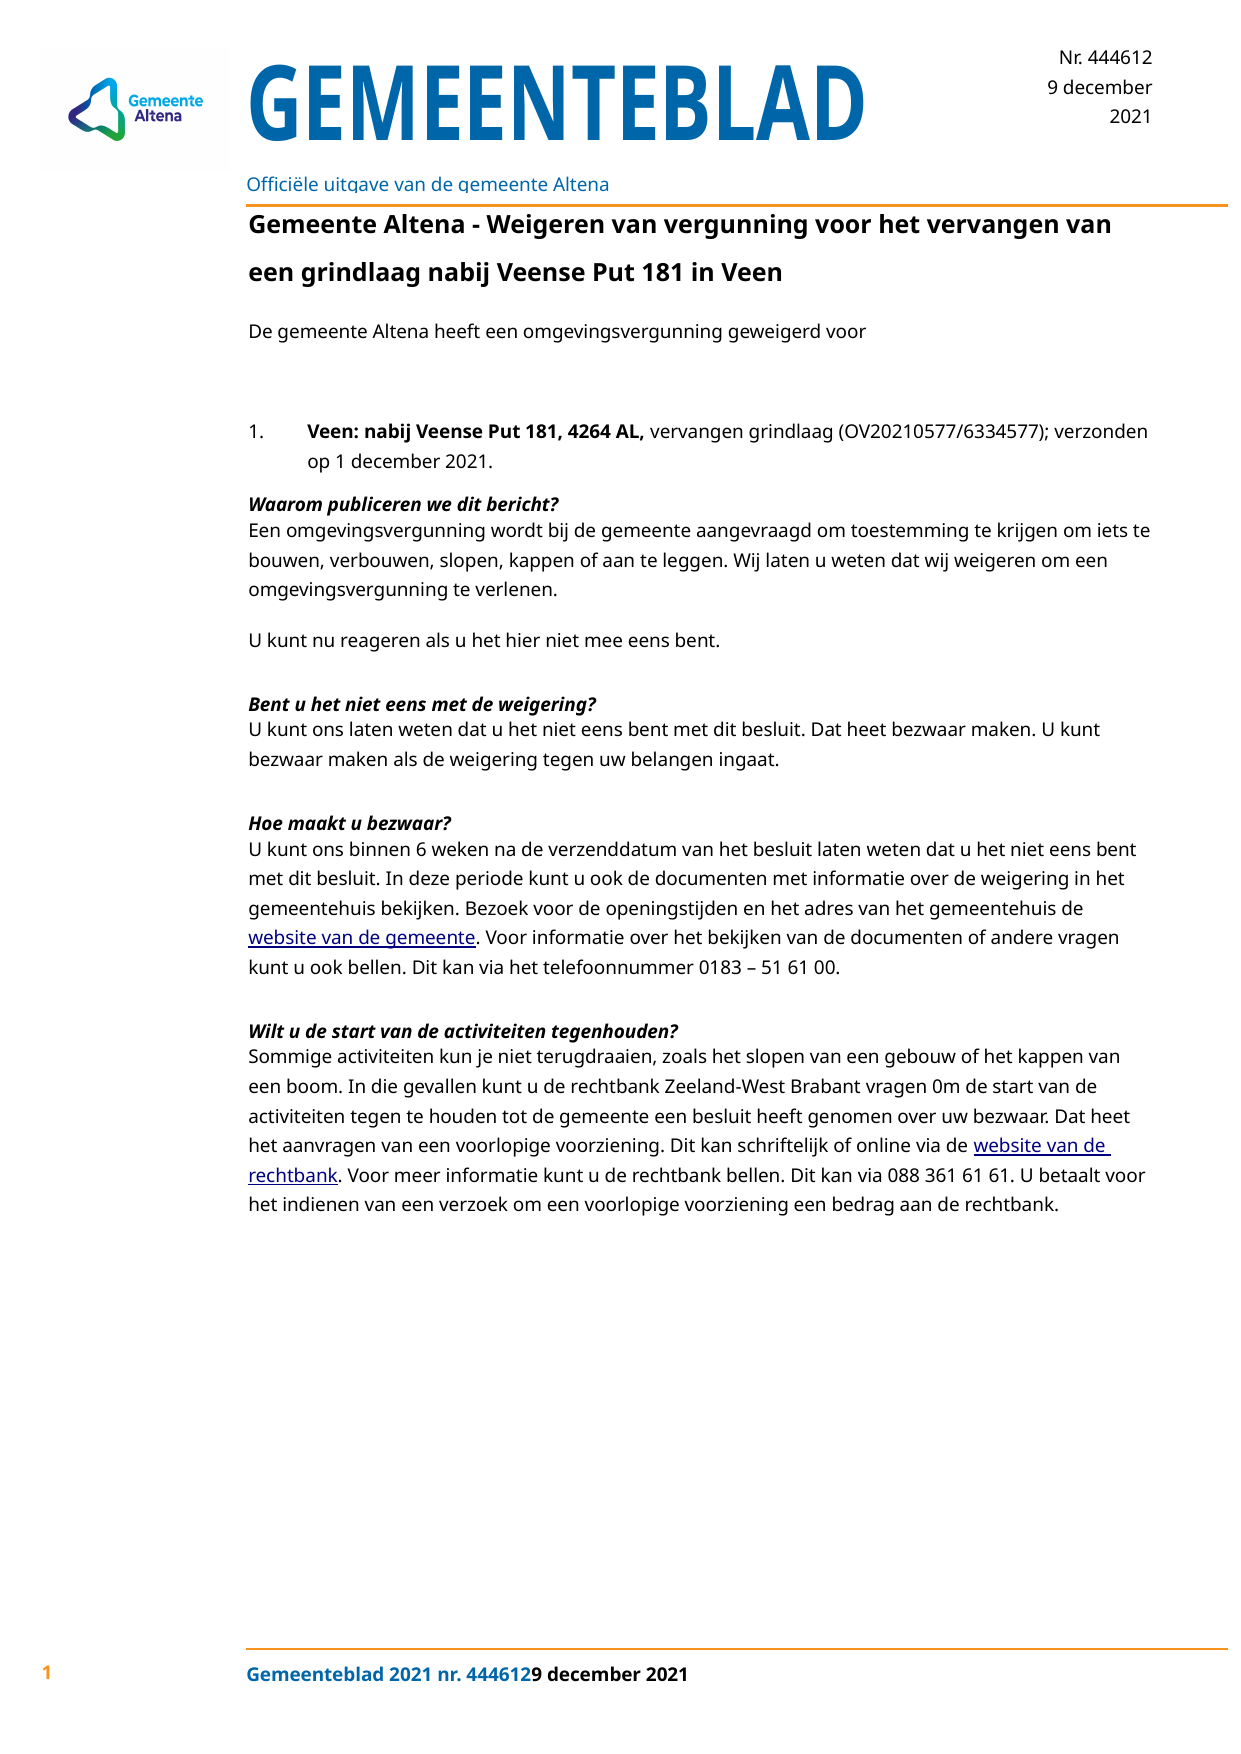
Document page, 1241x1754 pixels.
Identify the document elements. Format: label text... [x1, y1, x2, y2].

text U kunt nu reageren als u het hier niet mee eens bent. [248, 627, 1152, 652]
text Wilt u de start van de activiteiten tegenhouden? [248, 1018, 1152, 1044]
text Hoe maakt u bezwaar? [248, 810, 1152, 836]
text U kunt ons laten weten dat u het niet eens bent met dit besluit. Dat heet bezwaar maken. U kunt bezwaar maken als de weigering tegen uw belangen ingaat. [248, 716, 1152, 772]
text Een omgevingsvergunning wordt bij de gemeente aangevraagd om toestemming te krijgen om iets te bouwen, verbouwen, slopen, kappen of aan te leggen. Wij laten u weten dat wij weigeren om een omgevingsvergunning te verlenen. [248, 517, 1152, 602]
text De gemeente Altena heeft een omgevingsvergunning geweigerd voor [248, 318, 1152, 344]
text Gemeente Altena - Weigeren van vergunning voor het vervangen van een grindlaag nabij Veense Put 181 in Veen [248, 207, 1152, 288]
text Bent u het niet eens met de weigering? [248, 691, 1152, 716]
text Sommige activiteiten kun je niet terugdraaien, zoals het slopen van een gebouw of het kappen van een boom. In die gevallen kunt u de rechtbank Zeeland-West Brabant vragen 0m de start van de activiteiten tegen te houden tot de gemeente een besluit heeft genomen over uw bezwaar. Dat heet het aanvragen van een voorlopige voorziening. Dit kan schriftelijk of online via de website van de rechtbank. Voor meer informatie kunt u de rechtbank bellen. Dit kan via 088 361 61 61. U betaalt voor het indienen van een verzoek om een voorlopige voorziening een bedrag aan de rechtbank. [248, 1044, 1152, 1217]
text U kunt ons binnen 6 weken na de verzenddatum van het besluit laten weten dat u het niet eens bent met dit besluit. In deze periode kunt u ook de documenten met informatie over de weigering in het gemeentehuis bekijken. Bezoek voor de openingstijden en het adres van het gemeentehuis de website van de gemeente. Voor informatie over het bekijken van de documenten of andere vragen kunt u ook bellen. Dit kan via het telefoonnummer 0183 – 51 61 00. [248, 836, 1152, 980]
text Waarom publiceren we dit bericht? [248, 491, 1152, 517]
list Veen: nabij Veense Put 181, 4264 AL, vervangen grindlaag (OV20210577/6334577); verzonden op 1 december 2021. [248, 419, 1152, 474]
picture [41, 47, 231, 172]
